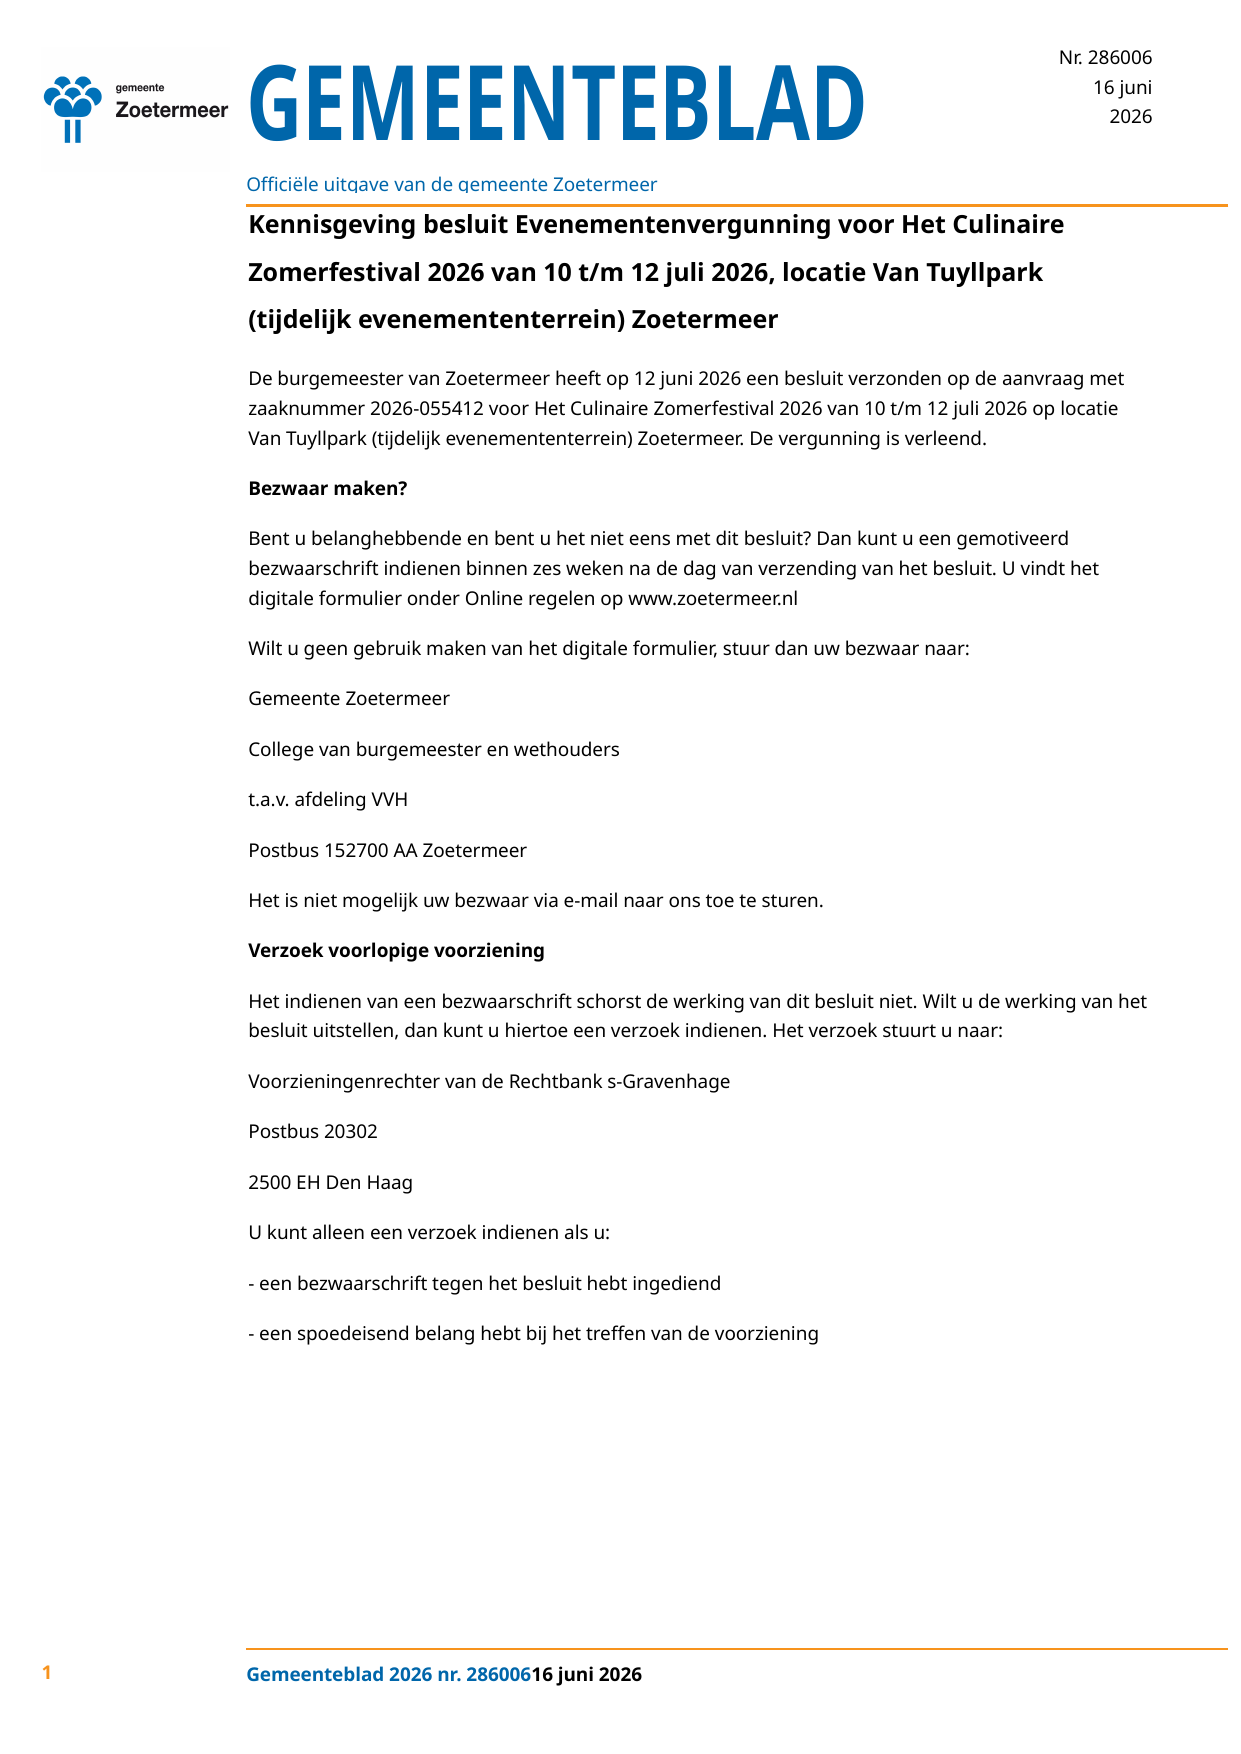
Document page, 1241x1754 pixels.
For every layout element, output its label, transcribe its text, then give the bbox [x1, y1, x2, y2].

text De burgemeester van Zoetermeer heeft op 12 juni 2026 een besluit verzonden op de aanvraag met zaaknummer 2026-055412 voor Het Culinaire Zomerfestival 2026 van 10 t/m 12 juli 2026 op locatie Van Tuyllpark (tijdelijk evenemententerrein) Zoetermeer. De vergunning is verleend. [248, 366, 1152, 450]
text Bezwaar maken? [248, 475, 1152, 501]
text Verzoek voorlopige voorziening [248, 938, 1152, 963]
text Kennisgeving besluit Evenementenvergunning voor Het Culinaire Zomerfestival 2026 van 10 t/m 12 juli 2026, locatie Van Tuyllpark (tijdelijk evenemententerrein) Zoetermeer [248, 207, 1152, 336]
text Gemeente Zoetermeer [248, 686, 1152, 711]
text Postbus 20302 [248, 1118, 1152, 1144]
picture [41, 47, 231, 172]
text College van burgemeester en wethouders [248, 736, 1152, 762]
text Bent u belanghebbende en bent u het niet eens met dit besluit? Dan kunt u een gemotiveerd bezwaarschrift indienen binnen zes weken na de dag van verzending van het besluit. U vindt het digitale formulier onder Online regelen op www.zoetermeer.nl [248, 526, 1152, 610]
text - een bezwaarschrift tegen het besluit hebt ingediend [248, 1270, 1152, 1295]
text - een spoedeisend belang hebt bij het treffen van de voorziening [248, 1320, 1152, 1346]
text t.a.v. afdeling VVH [248, 786, 1152, 812]
text Het indienen van een bezwaarschrift schorst de werking van dit besluit niet. Wilt u de werking van het besluit uitstellen, dan kunt u hiertoe een verzoek indienen. Het verzoek stuurt u naar: [248, 988, 1152, 1043]
text Voorzieningenrechter van de Rechtbank s-Gravenhage [248, 1068, 1152, 1094]
text Het is niet mogelijk uw bezwaar via e-mail naar ons toe te sturen. [248, 887, 1152, 913]
text U kunt alleen een verzoek indienen als u: [248, 1219, 1152, 1245]
text Postbus 152700 AA Zoetermeer [248, 837, 1152, 862]
text 2500 EH Den Haag [248, 1169, 1152, 1194]
text Wilt u geen gebruik maken van het digitale formulier, stuur dan uw bezwaar naar: [248, 635, 1152, 661]
